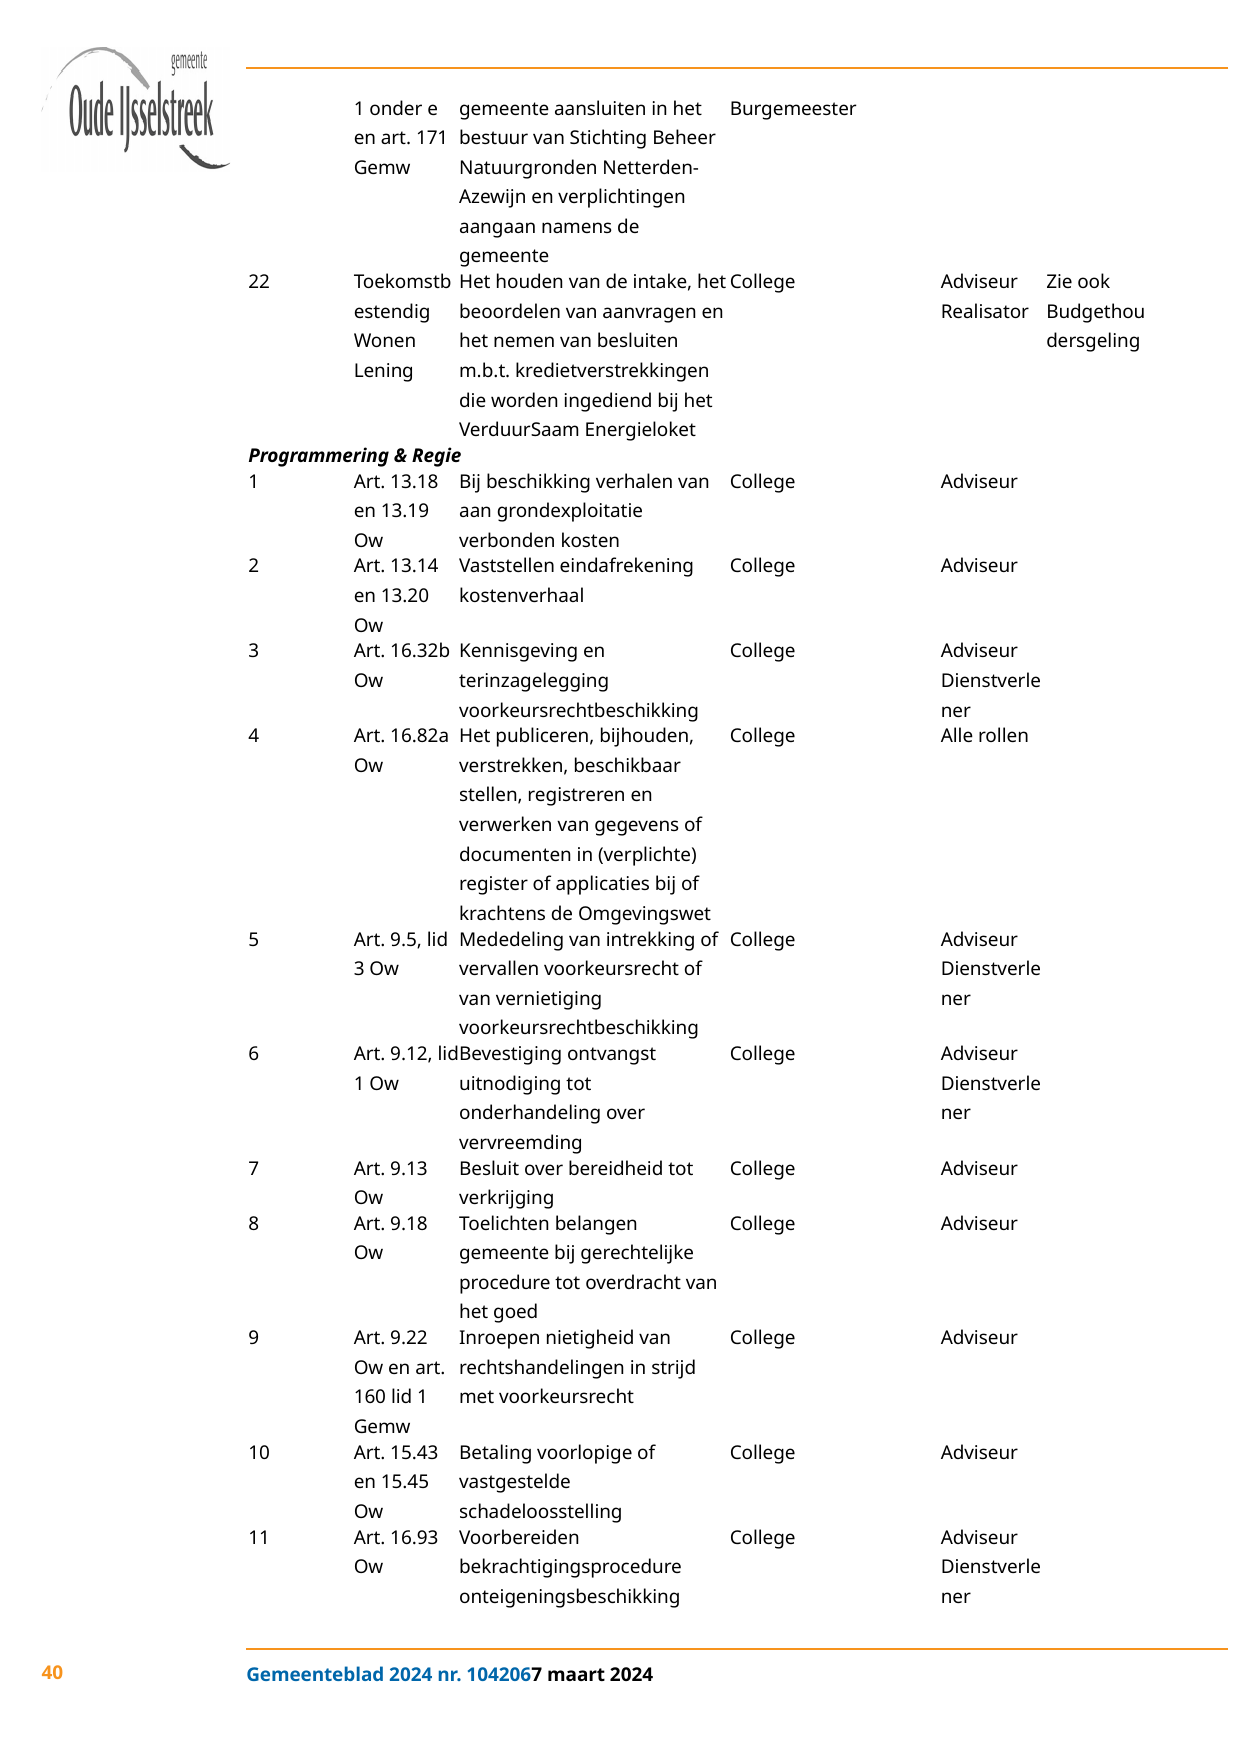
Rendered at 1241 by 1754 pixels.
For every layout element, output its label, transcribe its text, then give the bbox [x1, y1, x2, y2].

table_cell Kennisgeving en terinzagelegging voorkeursrechtbeschikking [459, 638, 729, 722]
table_cell Art. 13.18 en 13.19 Ow [354, 468, 459, 553]
table_cell College [730, 1325, 941, 1439]
table_cell Art. 13.14 en 13.20 Ow [354, 553, 459, 638]
table_cell Adviseur [941, 1439, 1046, 1524]
table_cell 1 onder e en art. 171 Gemw [354, 95, 459, 268]
table_cell 3 [248, 638, 353, 722]
table_cell Adviseur [941, 1210, 1046, 1324]
table_cell Adviseur [941, 1325, 1046, 1439]
table_cell gemeente aansluiten in het bestuur van Stichting Beheer Natuurgronden Netterden-Azewijn en verplichtingen aangaan namens de gemeente [459, 95, 729, 268]
table_cell [248, 95, 353, 268]
table_cell [1046, 553, 1152, 638]
table_cell Art. 9.13 Ow [354, 1155, 459, 1210]
picture [41, 47, 231, 172]
table_cell Toekomstbestendig Wonen Lening [354, 269, 459, 442]
table_cell [1046, 95, 1152, 268]
table_cell College [730, 553, 941, 638]
table_cell [941, 95, 1046, 268]
table_cell College [730, 269, 941, 442]
table_cell College [730, 638, 941, 722]
table_cell 5 [248, 926, 353, 1040]
table_cell Voorbereiden bekrachtigingsprocedure onteigeningsbeschikking [459, 1524, 729, 1609]
table_cell College [730, 1210, 941, 1324]
table_cell College [730, 1040, 941, 1155]
table_cell Art. 16.82a Ow [354, 723, 459, 926]
table_cell [1046, 1155, 1152, 1210]
table_cell College [730, 926, 941, 1040]
table_cell Art. 16.93 Ow [354, 1524, 459, 1609]
table_cell Vaststellen eindafrekening kostenverhaal [459, 553, 729, 638]
table_cell College [730, 1155, 941, 1210]
table_cell Het houden van de intake, het beoordelen van aanvragen en het nemen van besluiten m.b.t. kredietverstrekkingen die worden ingediend bij het VerduurSaam Energieloket [459, 269, 729, 442]
table_cell Art. 9.18 Ow [354, 1210, 459, 1324]
table_cell 11 [248, 1524, 353, 1609]
table_cell Art. 15.43 en 15.45 Ow [354, 1439, 459, 1524]
table_cell Adviseur Dienstverlener [941, 1524, 1046, 1609]
table_cell [1046, 1210, 1152, 1324]
table_cell 9 [248, 1325, 353, 1439]
table_cell [1046, 1040, 1152, 1155]
table_cell College [730, 723, 941, 926]
table_cell [1046, 638, 1152, 722]
table_cell 22 [248, 269, 353, 442]
table_cell Toelichten belangen gemeente bij gerechtelijke procedure tot overdracht van het goed [459, 1210, 729, 1324]
table_cell 7 [248, 1155, 353, 1210]
table_cell [1046, 1524, 1152, 1609]
table_cell Zie ook Budgethoudersgeling [1046, 269, 1152, 442]
table_cell College [730, 1524, 941, 1609]
table_cell Besluit over bereidheid tot verkrijging [459, 1155, 729, 1210]
table_cell College [730, 468, 941, 553]
table_cell Art. 9.22 Ow en art. 160 lid 1 Gemw [354, 1325, 459, 1439]
table_cell [1046, 1439, 1152, 1524]
table_cell Burgemeester [730, 95, 941, 268]
table_cell Bij beschikking verhalen van aan grondexploitatie verbonden kosten [459, 468, 729, 553]
table_cell [1046, 926, 1152, 1040]
table_cell Bevestiging ontvangst uitnodiging tot onderhandeling over vervreemding [459, 1040, 729, 1155]
table_cell 2 [248, 553, 353, 638]
table_cell Alle rollen [941, 723, 1046, 926]
table_cell Het publiceren, bijhouden, verstrekken, beschikbaar stellen, registreren en verwerken van gegevens of documenten in (verplichte) register of applicaties bij of krachtens de Omgevingswet [459, 723, 729, 926]
table_cell 6 [248, 1040, 353, 1155]
table_cell Adviseur Dienstverlener [941, 638, 1046, 722]
table_cell Art. 16.32b Ow [354, 638, 459, 722]
table_cell 4 [248, 723, 353, 926]
table_cell [1046, 1325, 1152, 1439]
table_cell 1 [248, 468, 353, 553]
table_cell Programmering & Regie [248, 442, 1152, 468]
table_cell Adviseur Dienstverlener [941, 1040, 1046, 1155]
table_cell Mededeling van intrekking of vervallen voorkeursrecht of van vernietiging voorkeursrechtbeschikking [459, 926, 729, 1040]
table_cell Art. 9.5, lid 3 Ow [354, 926, 459, 1040]
table_cell Adviseur [941, 553, 1046, 638]
table_cell Inroepen nietigheid van rechtshandelingen in strijd met voorkeursrecht [459, 1325, 729, 1439]
table_cell 8 [248, 1210, 353, 1324]
table_cell [1046, 468, 1152, 553]
table_cell 10 [248, 1439, 353, 1524]
table_cell [1046, 723, 1152, 926]
table_cell Adviseur [941, 1155, 1046, 1210]
table_cell Adviseur [941, 468, 1046, 553]
table_cell Art. 9.12, lid 1 Ow [354, 1040, 459, 1155]
table_cell Adviseur Dienstverlener [941, 926, 1046, 1040]
table_cell College [730, 1439, 941, 1524]
table_cell Betaling voorlopige of vastgestelde schadeloosstelling [459, 1439, 729, 1524]
table_cell Adviseur Realisator [941, 269, 1046, 442]
